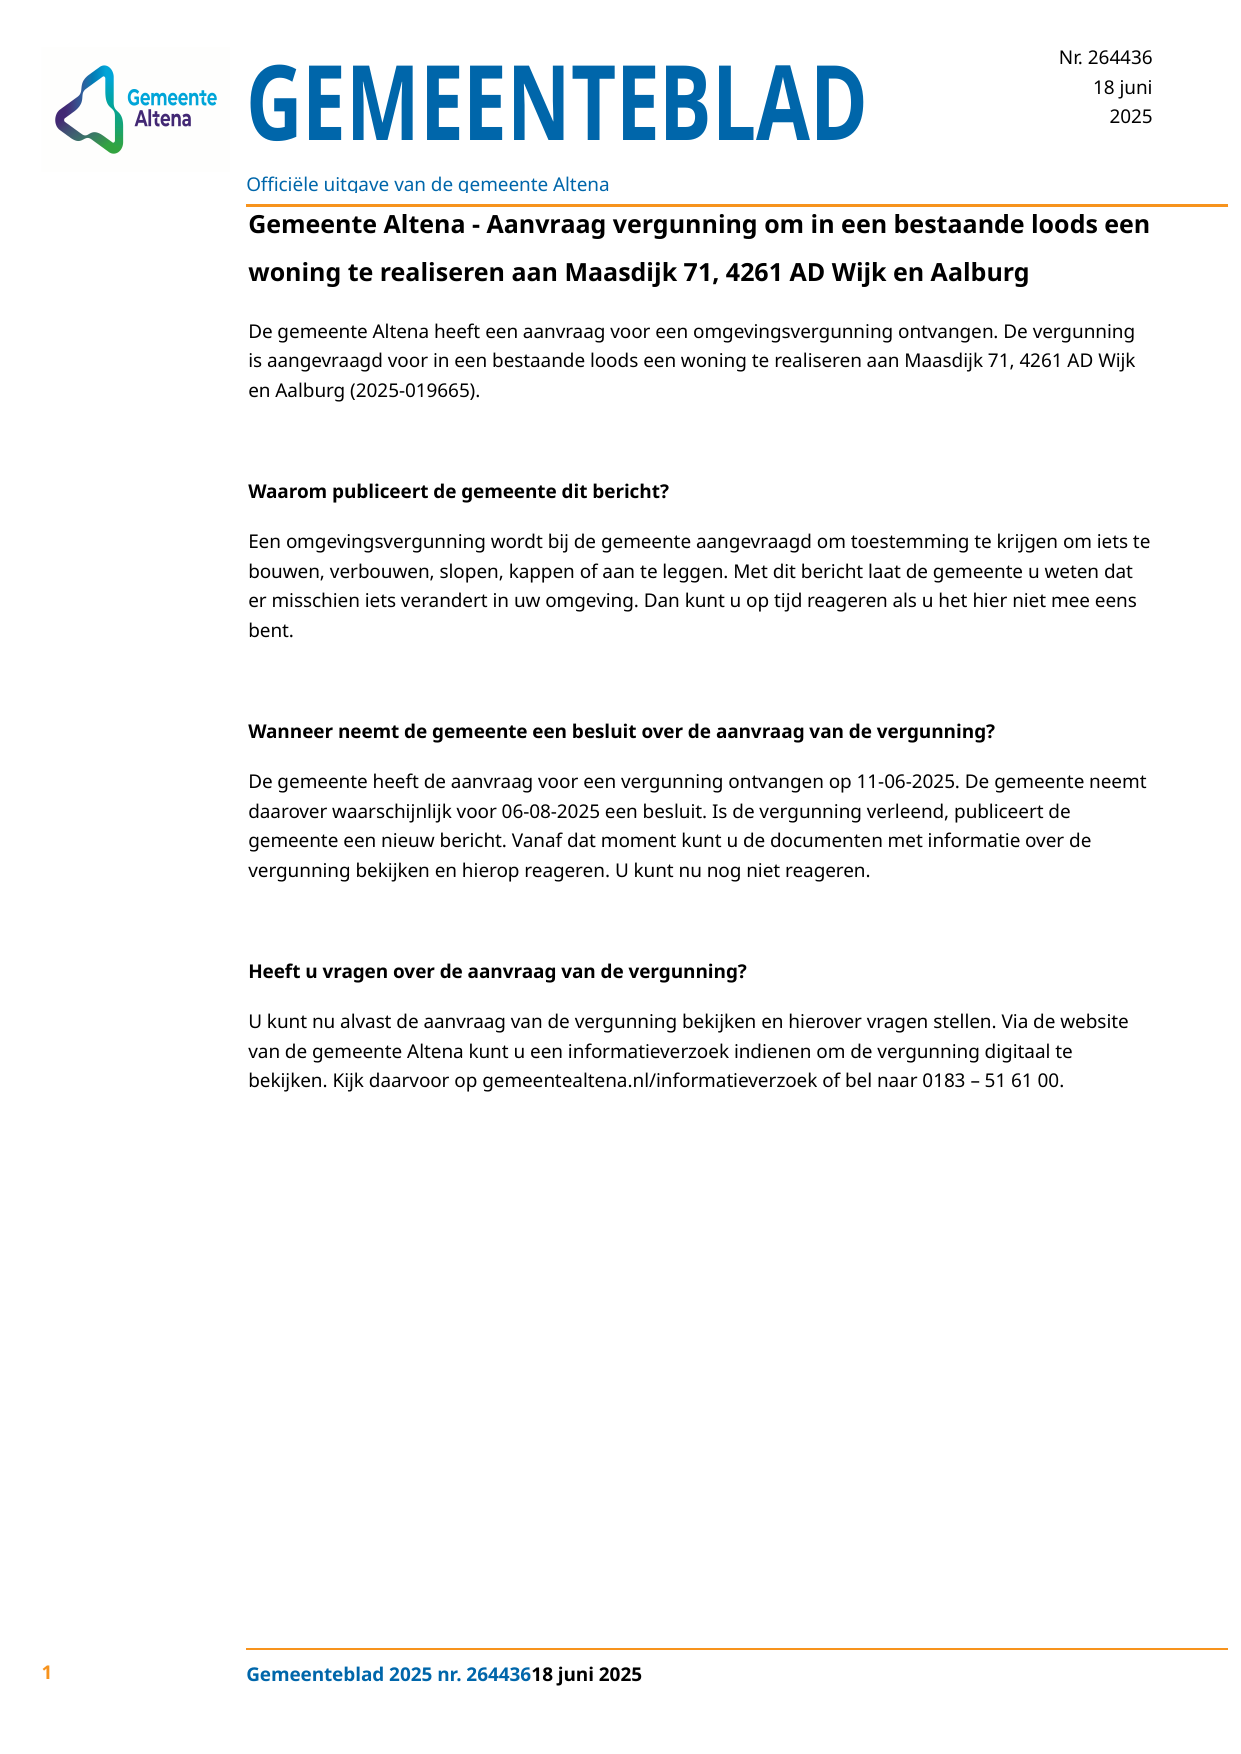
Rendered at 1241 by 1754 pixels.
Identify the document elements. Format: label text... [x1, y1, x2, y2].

text De gemeente heeft de aanvraag voor een vergunning ontvangen op 11-06-2025. De gemeente neemt daarover waarschijnlijk voor 06-08-2025 een besluit. Is de vergunning verleend, publiceert de gemeente een nieuw bericht. Vanaf dat moment kunt u de documenten met informatie over de vergunning bekijken en hierop reageren. U kunt nu nog niet reageren. [248, 768, 1152, 883]
text Waarom publiceert de gemeente dit bericht? [248, 478, 1152, 504]
text Wanneer neemt de gemeente een besluit over de aanvraag van de vergunning? [248, 718, 1152, 744]
text Gemeente Altena - Aanvraag vergunning om in een bestaande loods een woning te realiseren aan Maasdijk 71, 4261 AD Wijk en Aalburg [248, 207, 1152, 288]
picture [41, 47, 231, 172]
text De gemeente Altena heeft een aanvraag voor een omgevingsvergunning ontvangen. De vergunning is aangevraagd voor in een bestaande loods een woning te realiseren aan Maasdijk 71, 4261 AD Wijk en Aalburg (2025-019665). [248, 318, 1152, 403]
text Heeft u vragen over de aanvraag van de vergunning? [248, 958, 1152, 984]
text U kunt nu alvast de aanvraag van de vergunning bekijken en hierover vragen stellen. Via de website van de gemeente Altena kunt u een informatieverzoek indienen om de vergunning digitaal te bekijken. Kijk daarvoor op gemeentealtena.nl/informatieverzoek of bel naar 0183 – 51 61 00. [248, 1008, 1152, 1093]
text Een omgevingsvergunning wordt bij de gemeente aangevraagd om toestemming te krijgen om iets te bouwen, verbouwen, slopen, kappen of aan te leggen. Met dit bericht laat de gemeente u weten dat er misschien iets verandert in uw omgeving. Dan kunt u op tijd reageren als u het hier niet mee eens bent. [248, 528, 1152, 643]
